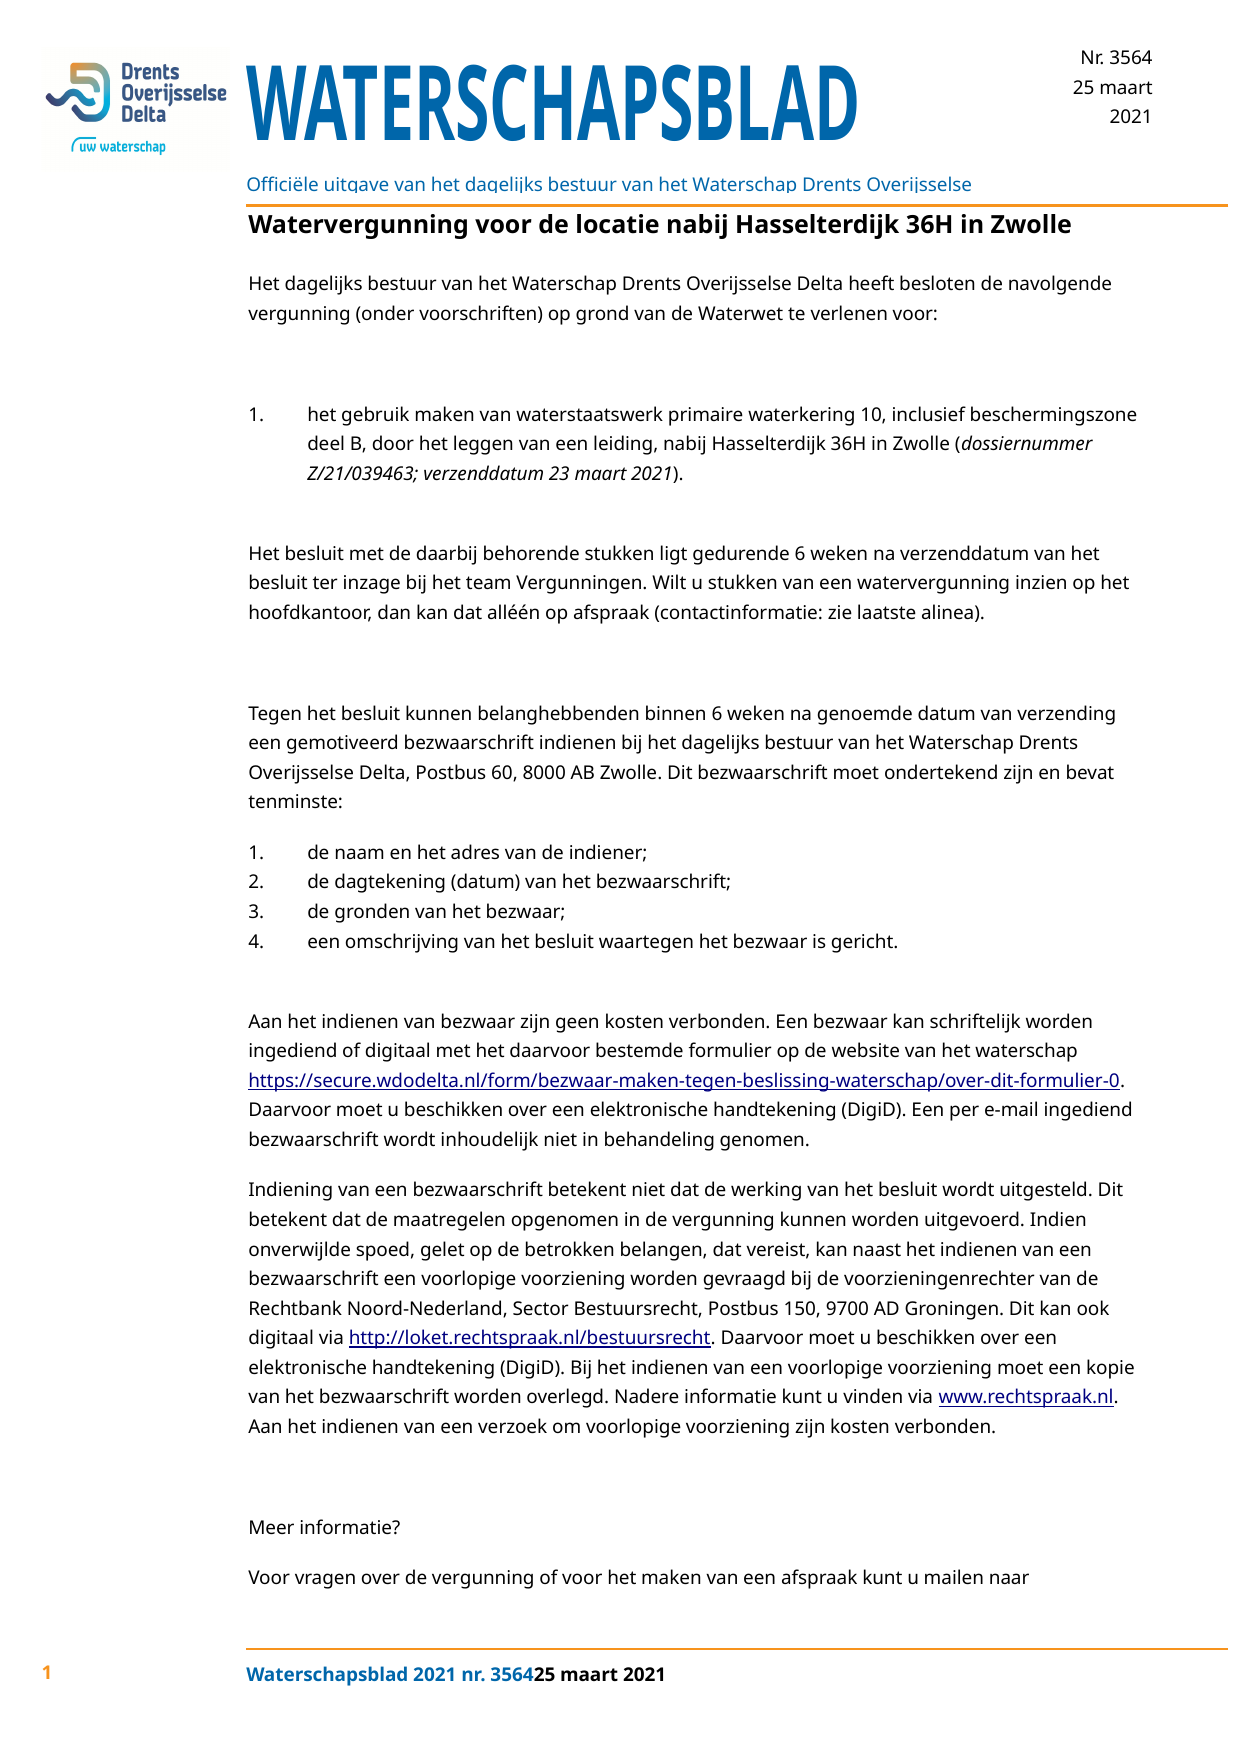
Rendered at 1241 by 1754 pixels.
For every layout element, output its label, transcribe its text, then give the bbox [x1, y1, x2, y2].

text Watervergunning voor de locatie nabij Hasselterdijk 36H in Zwolle [248, 207, 1152, 241]
text Meer informatie? [248, 1514, 1152, 1540]
list de dagtekening (datum) van het bezwaarschrift; [248, 869, 1152, 894]
text Het besluit met de daarbij behorende stukken ligt gedurende 6 weken na verzenddatum van het besluit ter inzage bij het team Vergunningen. Wilt u stukken van een watervergunning inzien op het hoofdkantoor, dan kan dat alléén op afspraak (contactinformatie: zie laatste alinea). [248, 540, 1152, 625]
list de gronden van het bezwaar; [248, 898, 1152, 924]
picture [41, 47, 231, 172]
text Indiening van een bezwaarschrift betekent niet dat de werking van het besluit wordt uitgesteld. Dit betekent dat de maatregelen opgenomen in de vergunning kunnen worden uitgevoerd. Indien onverwijlde spoed, gelet op de betrokken belangen, dat vereist, kan naast het indienen van een bezwaarschrift een voorlopige voorziening worden gevraagd bij de voorzieningenrechter van de Rechtbank Noord-Nederland, Sector Bestuursrecht, Postbus 150, 9700 AD Groningen. Dit kan ook digitaal via http://loket.rechtspraak.nl/bestuursrecht. Daarvoor moet u beschikken over een elektronische handtekening (DigiD). Bij het indienen van een voorlopige voorziening moet een kopie van het bezwaarschrift worden overlegd. Nadere informatie kunt u vinden via www.rechtspraak.nl. Aan het indienen van een verzoek om voorlopige voorziening zijn kosten verbonden. [248, 1177, 1152, 1439]
list het gebruik maken van waterstaatswerk primaire waterkering 10, inclusief beschermingszone deel B, door het leggen van een leiding, nabij Hasselterdijk 36H in Zwolle (dossiernummer Z/21/039463; verzenddatum 23 maart 2021). [248, 401, 1152, 486]
list een omschrijving van het besluit waartegen het bezwaar is gericht. [248, 928, 1152, 953]
text Tegen het besluit kunnen belanghebbenden binnen 6 weken na genoemde datum van verzending een gemotiveerd bezwaarschrift indienen bij het dagelijks bestuur van het Waterschap Drents Overijsselse Delta, Postbus 60, 8000 AB Zwolle. Dit bezwaarschrift moet ondertekend zijn en bevat tenminste: [248, 700, 1152, 814]
text Aan het indienen van bezwaar zijn geen kosten verbonden. Een bezwaar kan schriftelijk worden ingediend of digitaal met het daarvoor bestemde formulier op de website van het waterschap https://secure.wdodelta.nl/form/bezwaar-maken-tegen-beslissing-waterschap/over-dit-formulier-0. Daarvoor moet u beschikken over een elektronische handtekening (DigiD). Een per e-mail ingediend bezwaarschrift wordt inhoudelijk niet in behandeling genomen. [248, 1008, 1152, 1152]
text Voor vragen over de vergunning of voor het maken van een afspraak kunt u mailen naar [248, 1564, 1152, 1590]
list de naam en het adres van de indiener; [248, 839, 1152, 865]
text Het dagelijks bestuur van het Waterschap Drents Overijsselse Delta heeft besloten de navolgende vergunning (onder voorschriften) op grond van de Waterwet te verlenen voor: [248, 270, 1152, 326]
